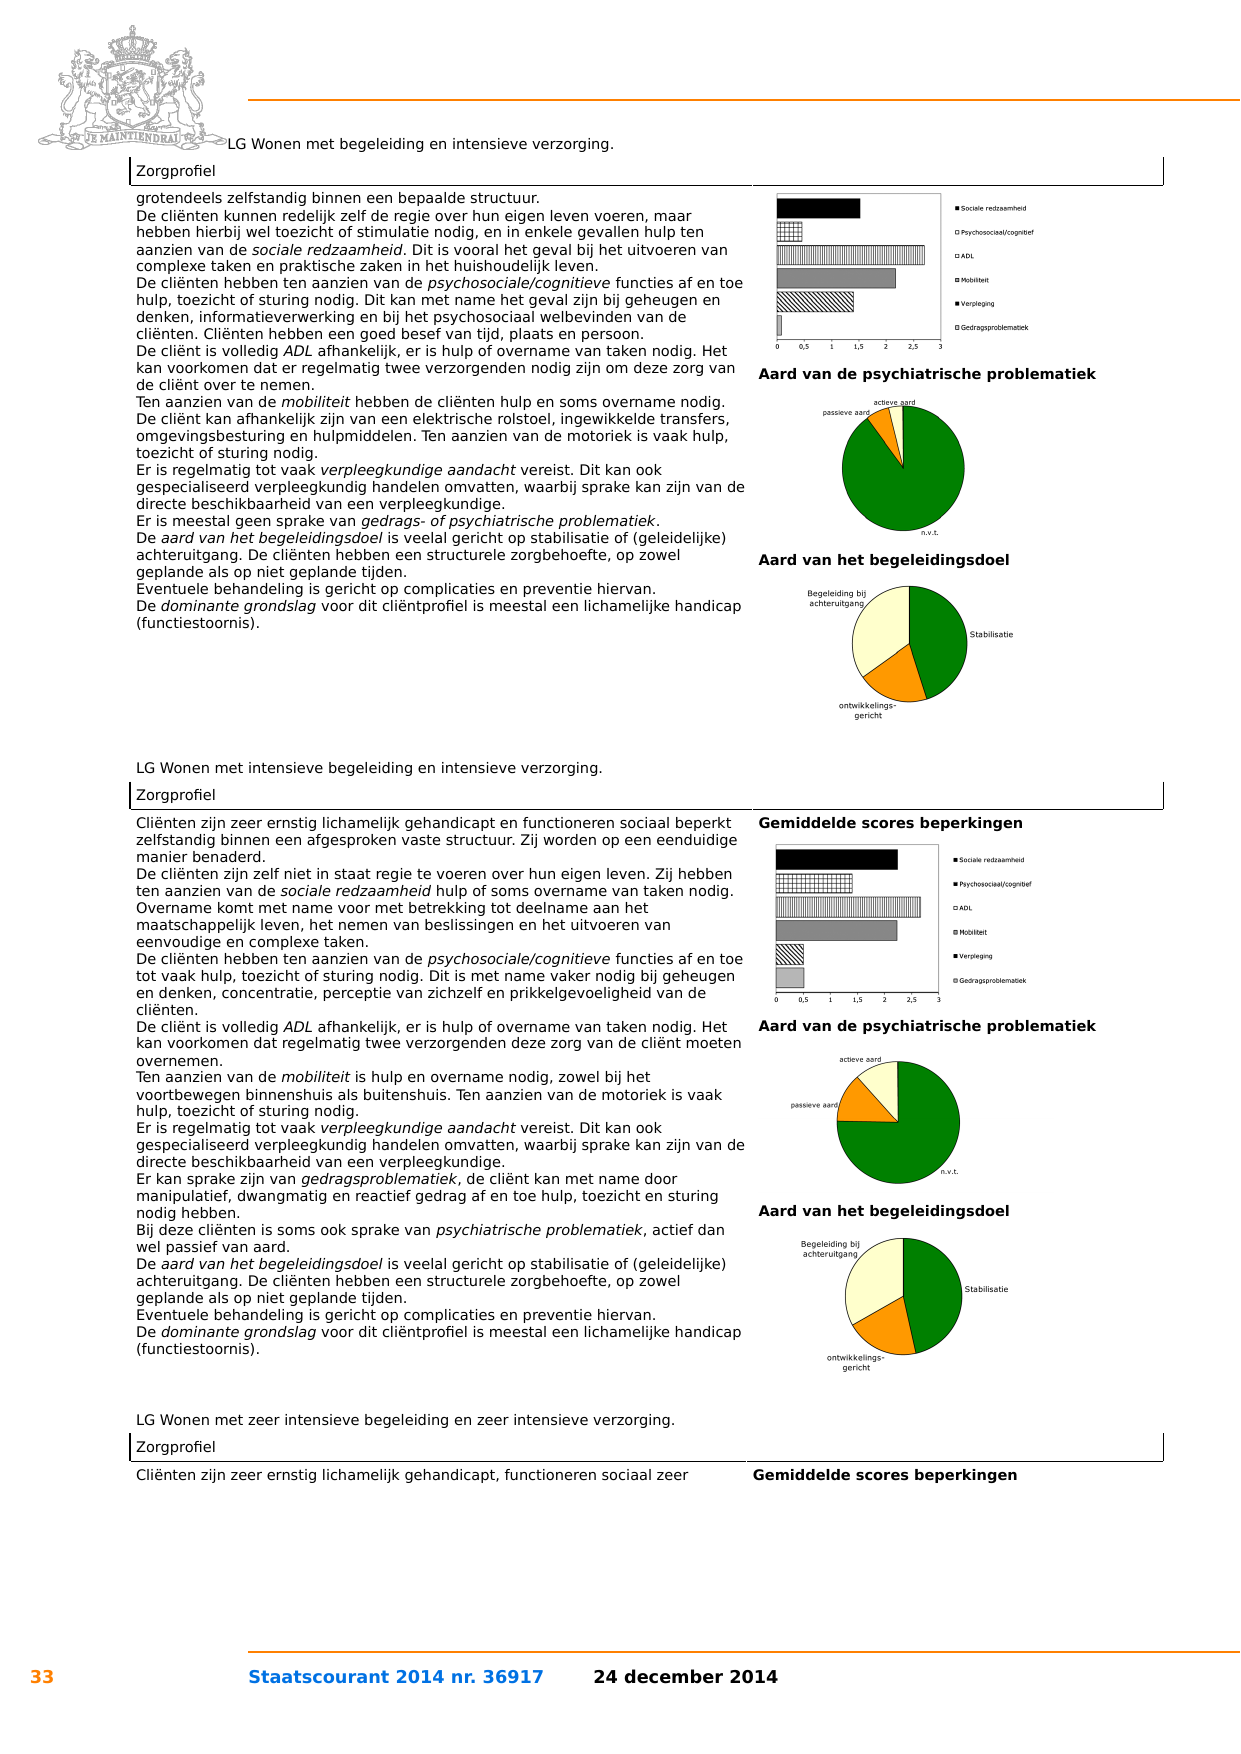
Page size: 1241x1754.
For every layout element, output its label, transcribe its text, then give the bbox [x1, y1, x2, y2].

table_cell Gemiddelde scores beperkingen [747, 1462, 1163, 1488]
picture [758, 393, 1054, 542]
table_cell Aard van het begeleidingsdoel [753, 547, 1163, 573]
table_cell grotendeels zelfstandig binnen een bepaalde structuur. De cliënten kunnen redelijk zelf de regie over hun eigen leven voeren, maar hebben hierbij wel toezicht of stimulatie nodig, en in enkele gevallen hulp ten aanzien van de sociale redzaamheid. Dit is vooral het geval bij het uitvoeren van complexe taken en praktische zaken in het huishoudelijk leven. De cliënten hebben ten aanzien van de psychosociale/cognitieve functies af en toe hulp, toezicht of sturing nodig. Dit kan met name het geval zijn bij geheugen en denken, informatieverwerking en bij het psychosociaal welbevinden van de cliënten. Cliënten hebben een goed besef van tijd, plaats en persoon. De cliënt is volledig ADL afhankelijk, er is hulp of overname van taken nodig. Het kan voorkomen dat er regelmatig twee verzorgenden nodig zijn om deze zorg van de cliënt over te nemen. Ten aanzien van de mobiliteit hebben de cliënten hulp en soms overname nodig. De cliënt kan afhankelijk zijn van een elektrische rolstoel, ingewikkelde transfers, omgevingsbesturing en hulpmiddelen. Ten aanzien van de motoriek is vaak hulp, toezicht of sturing nodig. Er is regelmatig tot vaak verpleegkundige aandacht vereist. Dit kan ook gespecialiseerd verpleegkundig handelen omvatten, waarbij sprake kan zijn van de directe beschikbaarheid van een verpleegkundige. Er is meestal geen sprake van gedrags- of psychiatrische problematiek. De aard van het begeleidingsdoel is veelal gericht op stabilisatie of (geleidelijke) achteruitgang. De cliënten hebben een structurele zorgbehoefte, op zowel geplande als op niet geplande tijden. Eventuele behandeling is gericht op complicaties en preventie hiervan. De dominante grondslag voor dit cliëntprofiel is meestal een lichamelijke handicap (functiestoornis). [131, 186, 752, 731]
table_header LG Wonen met begeleiding en intensieve verzorging. [131, 131, 1163, 157]
table_cell [753, 1226, 1163, 1383]
table_header LG Wonen met intensieve begeleiding en intensieve verzorging. [131, 755, 1163, 782]
table_cell Aard van de psychiatrische problematiek [753, 1013, 1163, 1039]
table_cell Zorgprofiel [131, 1434, 1163, 1461]
table_cell [753, 389, 1163, 546]
picture [758, 1045, 1054, 1193]
table_cell Aard van het begeleidingsdoel [753, 1199, 1163, 1225]
picture [758, 842, 1054, 1008]
table_cell Zorgprofiel [131, 158, 1163, 185]
table_cell Gemiddelde scores beperkingen [753, 810, 1163, 836]
table_cell [753, 1041, 1163, 1197]
picture [758, 190, 1054, 356]
picture [758, 1230, 1054, 1379]
table_cell Cliënten zijn zeer ernstig lichamelijk gehandicapt en functioneren sociaal beperkt zelfstandig binnen een afgesproken vaste structuur. Zij worden op een eenduidige manier benaderd. De cliënten zijn zelf niet in staat regie te voeren over hun eigen leven. Zij hebben ten aanzien van de sociale redzaamheid hulp of soms overname van taken nodig. Overname komt met name voor met betrekking tot deelname aan het maatschappelijk leven, het nemen van beslissingen en het uitvoeren van eenvoudige en complexe taken. De cliënten hebben ten aanzien van de psychosociale/cognitieve functies af en toe tot vaak hulp, toezicht of sturing nodig. Dit is met name vaker nodig bij geheugen en denken, concentratie, perceptie van zichzelf en prikkelgevoeligheid van de cliënten. De cliënt is volledig ADL afhankelijk, er is hulp of overname van taken nodig. Het kan voorkomen dat regelmatig twee verzorgenden deze zorg van de cliënt moeten overnemen. Ten aanzien van de mobiliteit is hulp en overname nodig, zowel bij het voortbewegen binnenshuis als buitenshuis. Ten aanzien van de motoriek is vaak hulp, toezicht of sturing nodig. Er is regelmatig tot vaak verpleegkundige aandacht vereist. Dit kan ook gespecialiseerd verpleegkundig handelen omvatten, waarbij sprake kan zijn van de directe beschikbaarheid van een verpleegkundige. Er kan sprake zijn van gedragsproblematiek, de cliënt kan met name door manipulatief, dwangmatig en reactief gedrag af en toe hulp, toezicht en sturing nodig hebben. Bij deze cliënten is soms ook sprake van psychiatrische problematiek, actief dan wel passief van aard. De aard van het begeleidingsdoel is veelal gericht op stabilisatie of (geleidelijke) achteruitgang. De cliënten hebben een structurele zorgbehoefte, op zowel geplande als op niet geplande tijden. Eventuele behandeling is gericht op complicaties en preventie hiervan. De dominante grondslag voor dit cliëntprofiel is meestal een lichamelijke handicap (functiestoornis). [131, 810, 752, 1383]
table_cell Cliënten zijn zeer ernstig lichamelijk gehandicapt, functioneren sociaal zeer [131, 1462, 746, 1488]
picture [38, 25, 227, 150]
table_cell Zorgprofiel [131, 783, 1163, 809]
table_cell [753, 186, 1163, 360]
table_cell Aard van de psychiatrische problematiek [753, 361, 1163, 388]
table_cell [753, 574, 1163, 731]
picture [758, 578, 1054, 727]
table_cell [753, 838, 1163, 1012]
table_header LG Wonen met zeer intensieve begeleiding en zeer intensieve verzorging. [131, 1407, 1163, 1433]
